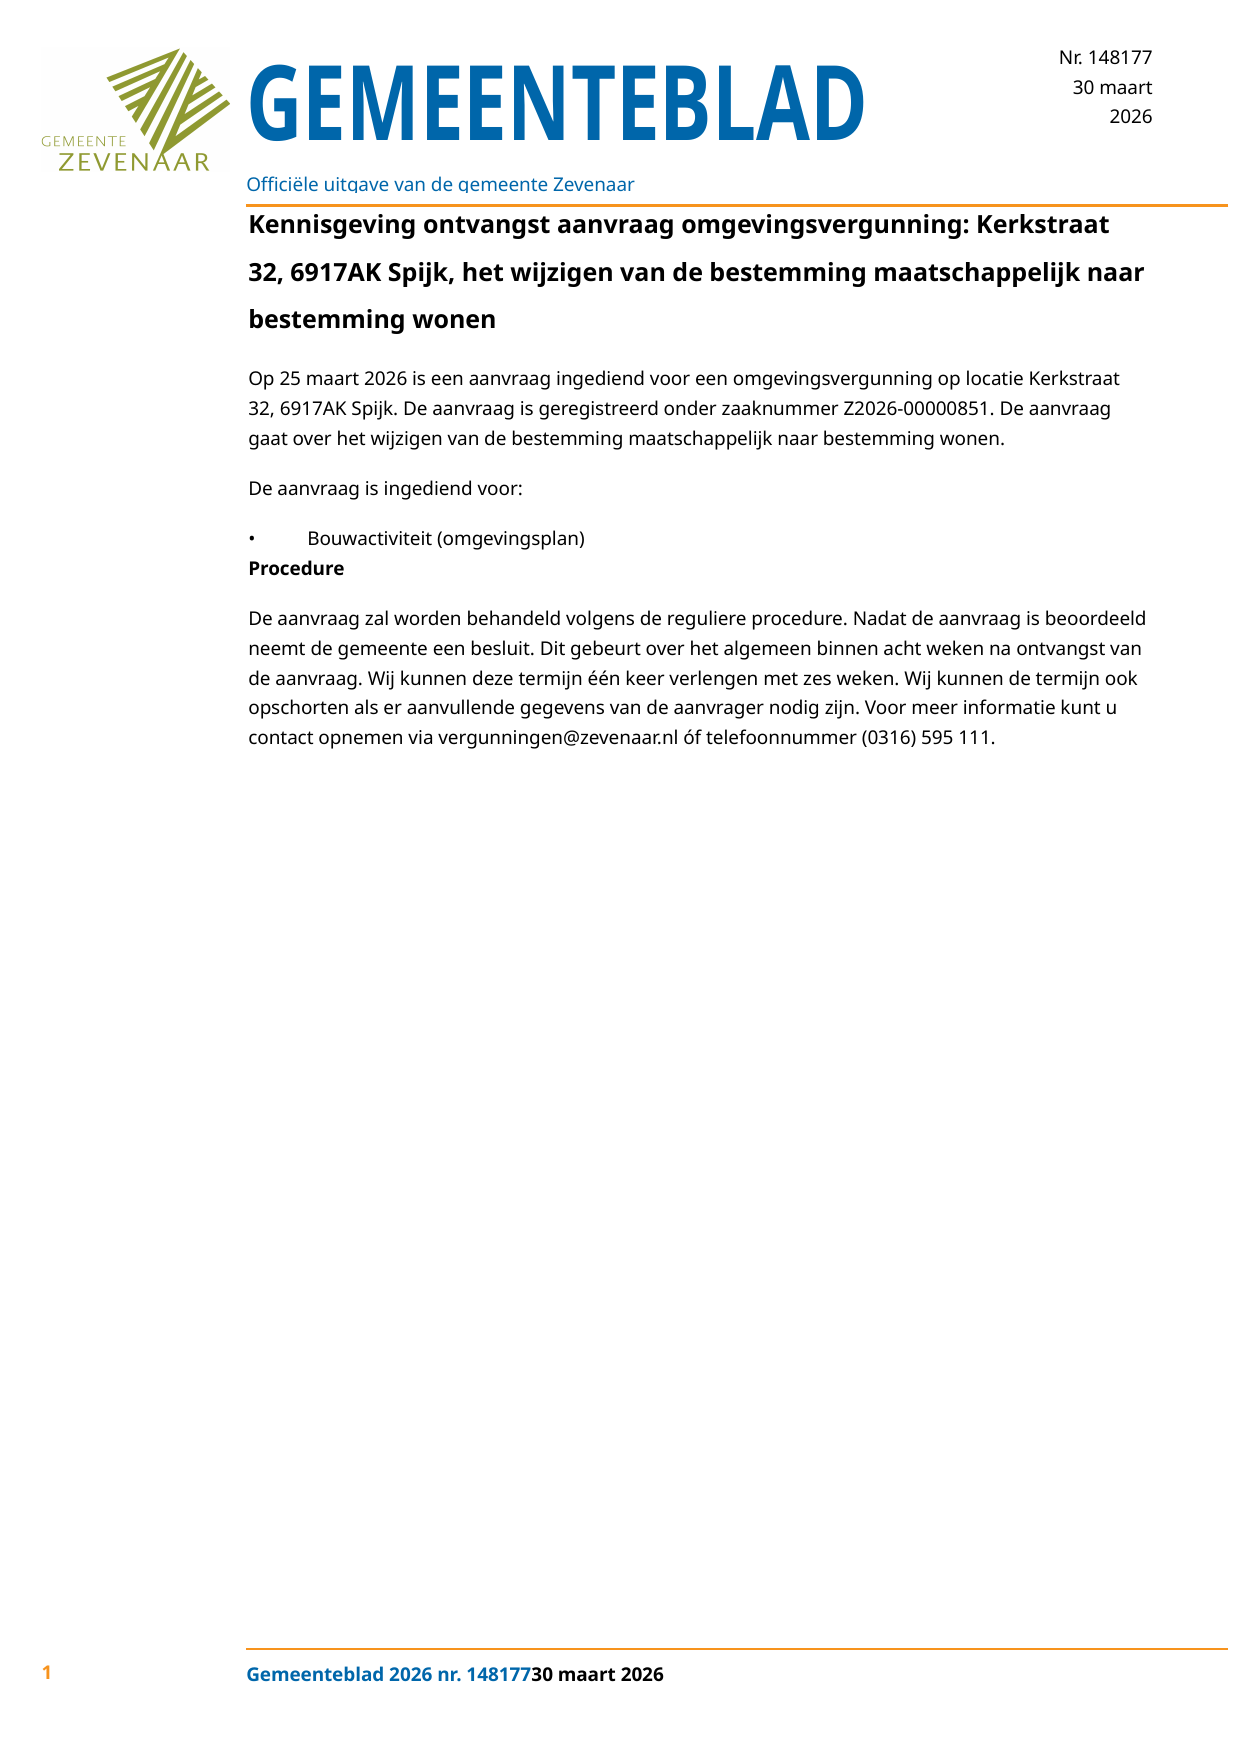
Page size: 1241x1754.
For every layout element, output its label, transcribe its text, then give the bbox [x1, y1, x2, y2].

text Op 25 maart 2026 is een aanvraag ingediend voor een omgevingsvergunning op locatie Kerkstraat 32, 6917AK Spijk. De aanvraag is geregistreerd onder zaaknummer Z2026-00000851. De aanvraag gaat over het wijzigen van de bestemming maatschappelijk naar bestemming wonen. [248, 366, 1152, 450]
text De aanvraag zal worden behandeld volgens de reguliere procedure. Nadat de aanvraag is beoordeeld neemt de gemeente een besluit. Dit gebeurt over het algemeen binnen acht weken na ontvangst van de aanvraag. Wij kunnen deze termijn één keer verlengen met zes weken. Wij kunnen de termijn ook opschorten als er aanvullende gegevens van de aanvrager nodig zijn. Voor meer informatie kunt u contact opnemen via vergunningen@zevenaar.nl óf telefoonnummer (0316) 595 111. [248, 606, 1152, 749]
list Bouwactiviteit (omgevingsplan) [248, 526, 1152, 551]
text Kennisgeving ontvangst aanvraag omgevingsvergunning: Kerkstraat 32, 6917AK Spijk, het wijzigen van de bestemming maatschappelijk naar bestemming wonen [248, 207, 1152, 336]
text De aanvraag is ingediend voor: [248, 475, 1152, 501]
picture [41, 47, 231, 172]
text Procedure [248, 555, 1152, 581]
